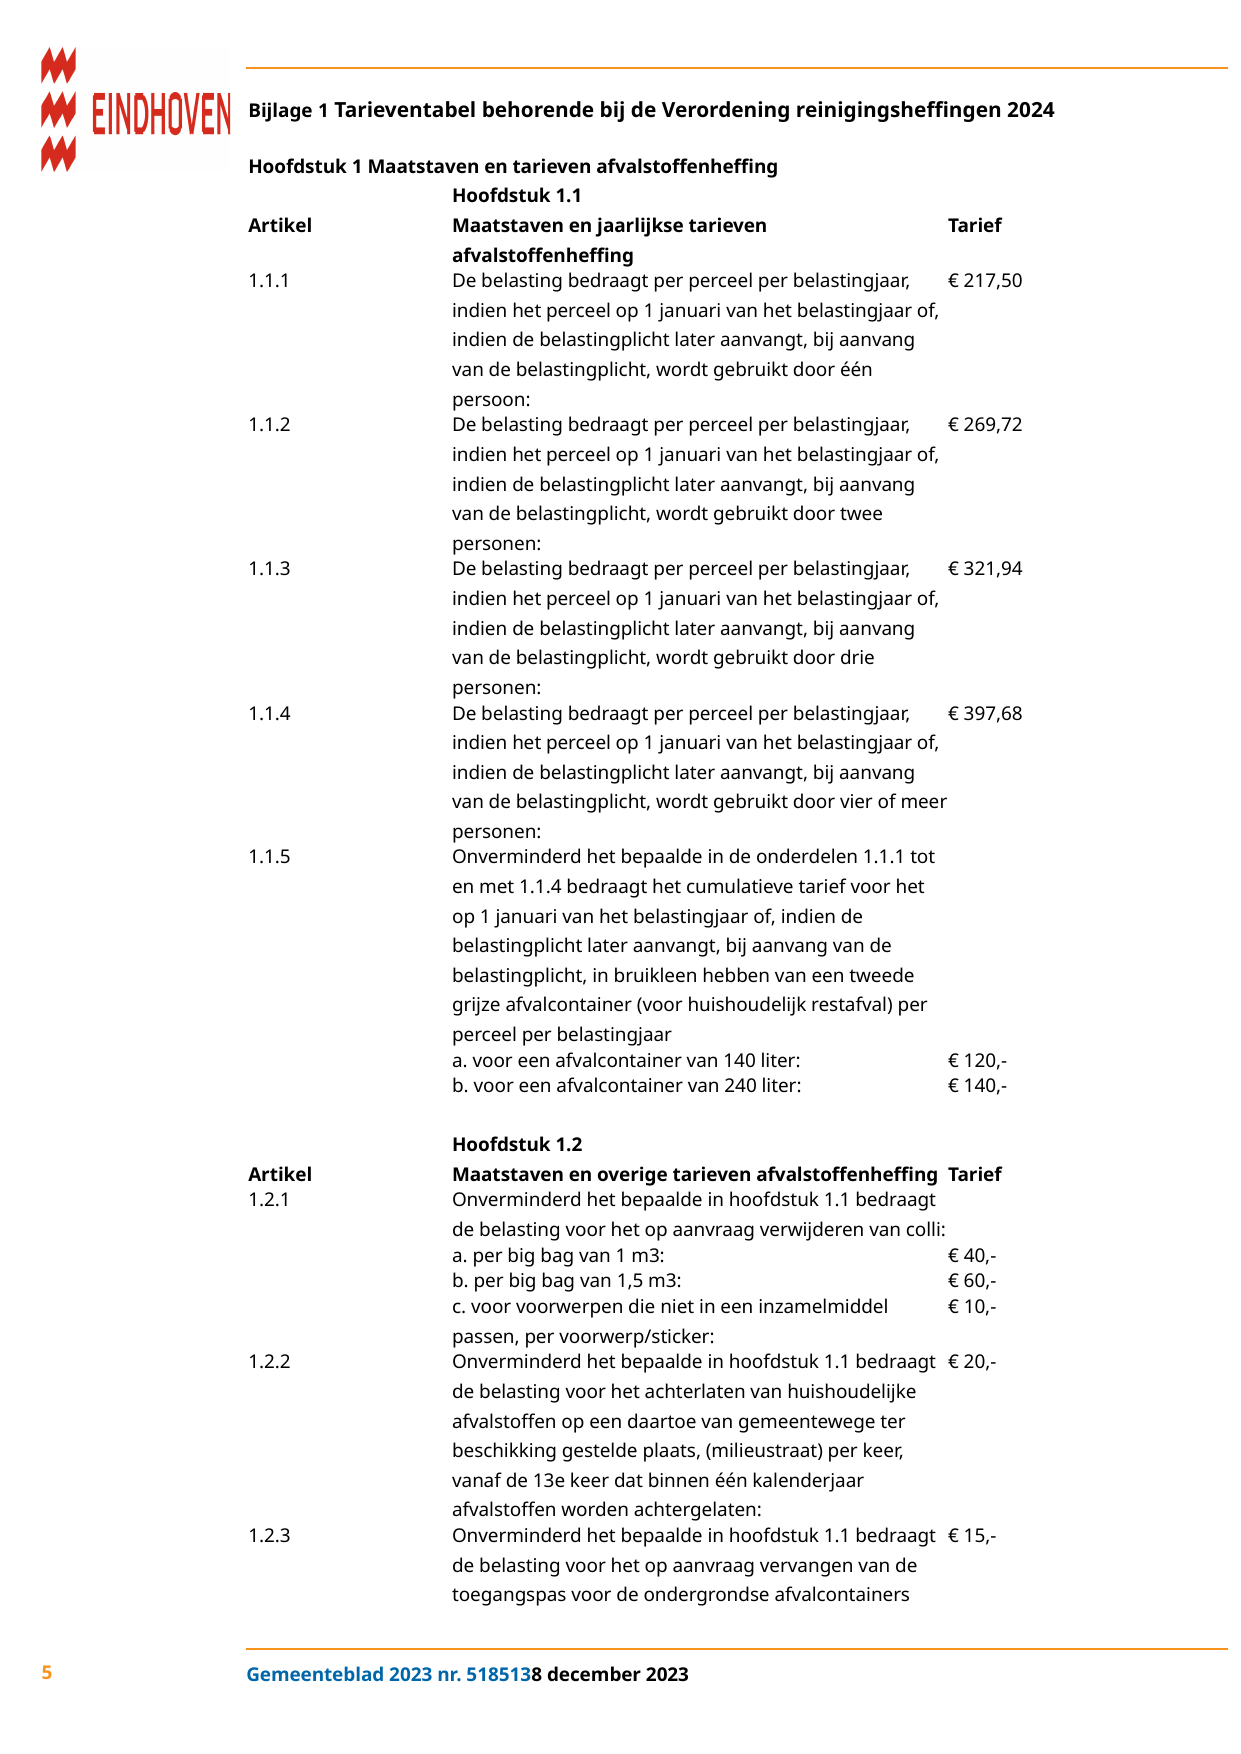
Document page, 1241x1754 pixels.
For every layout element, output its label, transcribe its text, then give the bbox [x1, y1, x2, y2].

table_cell 1.1.1 [248, 268, 452, 412]
table_cell € 269,72 [948, 412, 1152, 556]
table_cell Onverminderd het bepaalde in hoofdstuk 1.1 bedraagt de belasting voor het achterlaten van huishoudelijke afvalstoffen op een daartoe van gemeentewege ter beschikking gestelde plaats, (milieustraat) per keer, vanaf de 13e keer dat binnen één kalenderjaar afvalstoffen worden achtergelaten: [452, 1349, 948, 1522]
table_cell [948, 844, 1152, 1047]
table_cell [248, 1294, 452, 1349]
table_cell 1.1.4 [248, 700, 452, 844]
table_cell a. voor een afvalcontainer van 140 liter: [452, 1047, 948, 1073]
table_cell De belasting bedraagt per perceel per belastingjaar, indien het perceel op 1 januari van het belastingjaar of, indien de belastingplicht later aanvangt, bij aanvang van de belastingplicht, wordt gebruikt door één persoon: [452, 268, 948, 412]
table_cell 1.1.5 [248, 844, 452, 1047]
table_cell Onverminderd het bepaalde in de onderdelen 1.1.1 tot en met 1.1.4 bedraagt het cumulatieve tarief voor het op 1 januari van het belastingjaar of, indien de belastingplicht later aanvangt, bij aanvang van de belastingplicht, in bruikleen hebben van een tweede grijze afvalcontainer (voor huishoudelijk restafval) per perceel per belastingjaar [452, 844, 948, 1047]
table_header Tarief [948, 1131, 1152, 1187]
table_cell € 217,50 [948, 268, 1152, 412]
table_cell 1.1.2 [248, 412, 452, 556]
table_cell Onverminderd het bepaalde in hoofdstuk 1.1 bedraagt de belasting voor het op aanvraag vervangen van de toegangspas voor de ondergrondse afvalcontainers [452, 1523, 948, 1607]
table_cell De belasting bedraagt per perceel per belastingjaar, indien het perceel op 1 januari van het belastingjaar of, indien de belastingplicht later aanvangt, bij aanvang van de belastingplicht, wordt gebruikt door vier of meer personen: [452, 700, 948, 844]
text Bijlage 1 Tarieventabel behorende bij de Verordening reinigingsheffingen 2024 [248, 95, 1152, 123]
table_header Artikel [248, 1131, 452, 1187]
table_cell a. per big bag van 1 m3: [452, 1242, 948, 1268]
table_cell € 140,- [948, 1073, 1152, 1098]
picture [41, 47, 231, 172]
table_cell 1.2.1 [248, 1187, 452, 1242]
table_header Hoofdstuk 1.2 Maatstaven en overige tarieven afvalstoffenheffing [452, 1131, 948, 1187]
table_header Artikel [248, 183, 452, 267]
table_cell € 321,94 [948, 556, 1152, 700]
table_cell b. per big bag van 1,5 m3: [452, 1268, 948, 1293]
text Hoofdstuk 1 Maatstaven en tarieven afvalstoffenheffing [248, 153, 1152, 179]
table_cell € 10,- [948, 1294, 1152, 1349]
table_cell € 120,- [948, 1047, 1152, 1073]
table_cell [248, 1268, 452, 1293]
table_cell c. voor voorwerpen die niet in een inzamelmiddel passen, per voorwerp/sticker: [452, 1294, 948, 1349]
table_cell De belasting bedraagt per perceel per belastingjaar, indien het perceel op 1 januari van het belastingjaar of, indien de belastingplicht later aanvangt, bij aanvang van de belastingplicht, wordt gebruikt door twee personen: [452, 412, 948, 556]
table_cell € 20,- [948, 1349, 1152, 1522]
table_cell [248, 1073, 452, 1098]
table_cell De belasting bedraagt per perceel per belastingjaar, indien het perceel op 1 januari van het belastingjaar of, indien de belastingplicht later aanvangt, bij aanvang van de belastingplicht, wordt gebruikt door drie personen: [452, 556, 948, 700]
table_cell 1.2.3 [248, 1523, 452, 1607]
table_cell 1.2.2 [248, 1349, 452, 1522]
table_cell Onverminderd het bepaalde in hoofdstuk 1.1 bedraagt de belasting voor het op aanvraag verwijderen van colli: [452, 1187, 948, 1242]
table_cell b. voor een afvalcontainer van 240 liter: [452, 1073, 948, 1098]
table_cell 1.1.3 [248, 556, 452, 700]
table_cell [948, 1187, 1152, 1242]
table_cell € 60,- [948, 1268, 1152, 1293]
table_cell [248, 1047, 452, 1073]
table_header Tarief [948, 183, 1152, 267]
table_cell € 40,- [948, 1242, 1152, 1268]
table_cell € 15,- [948, 1523, 1152, 1607]
table_cell € 397,68 [948, 700, 1152, 844]
table_cell [248, 1242, 452, 1268]
table_header Hoofdstuk 1.1 Maatstaven en jaarlijkse tarieven afvalstoffenheffing [452, 183, 948, 267]
